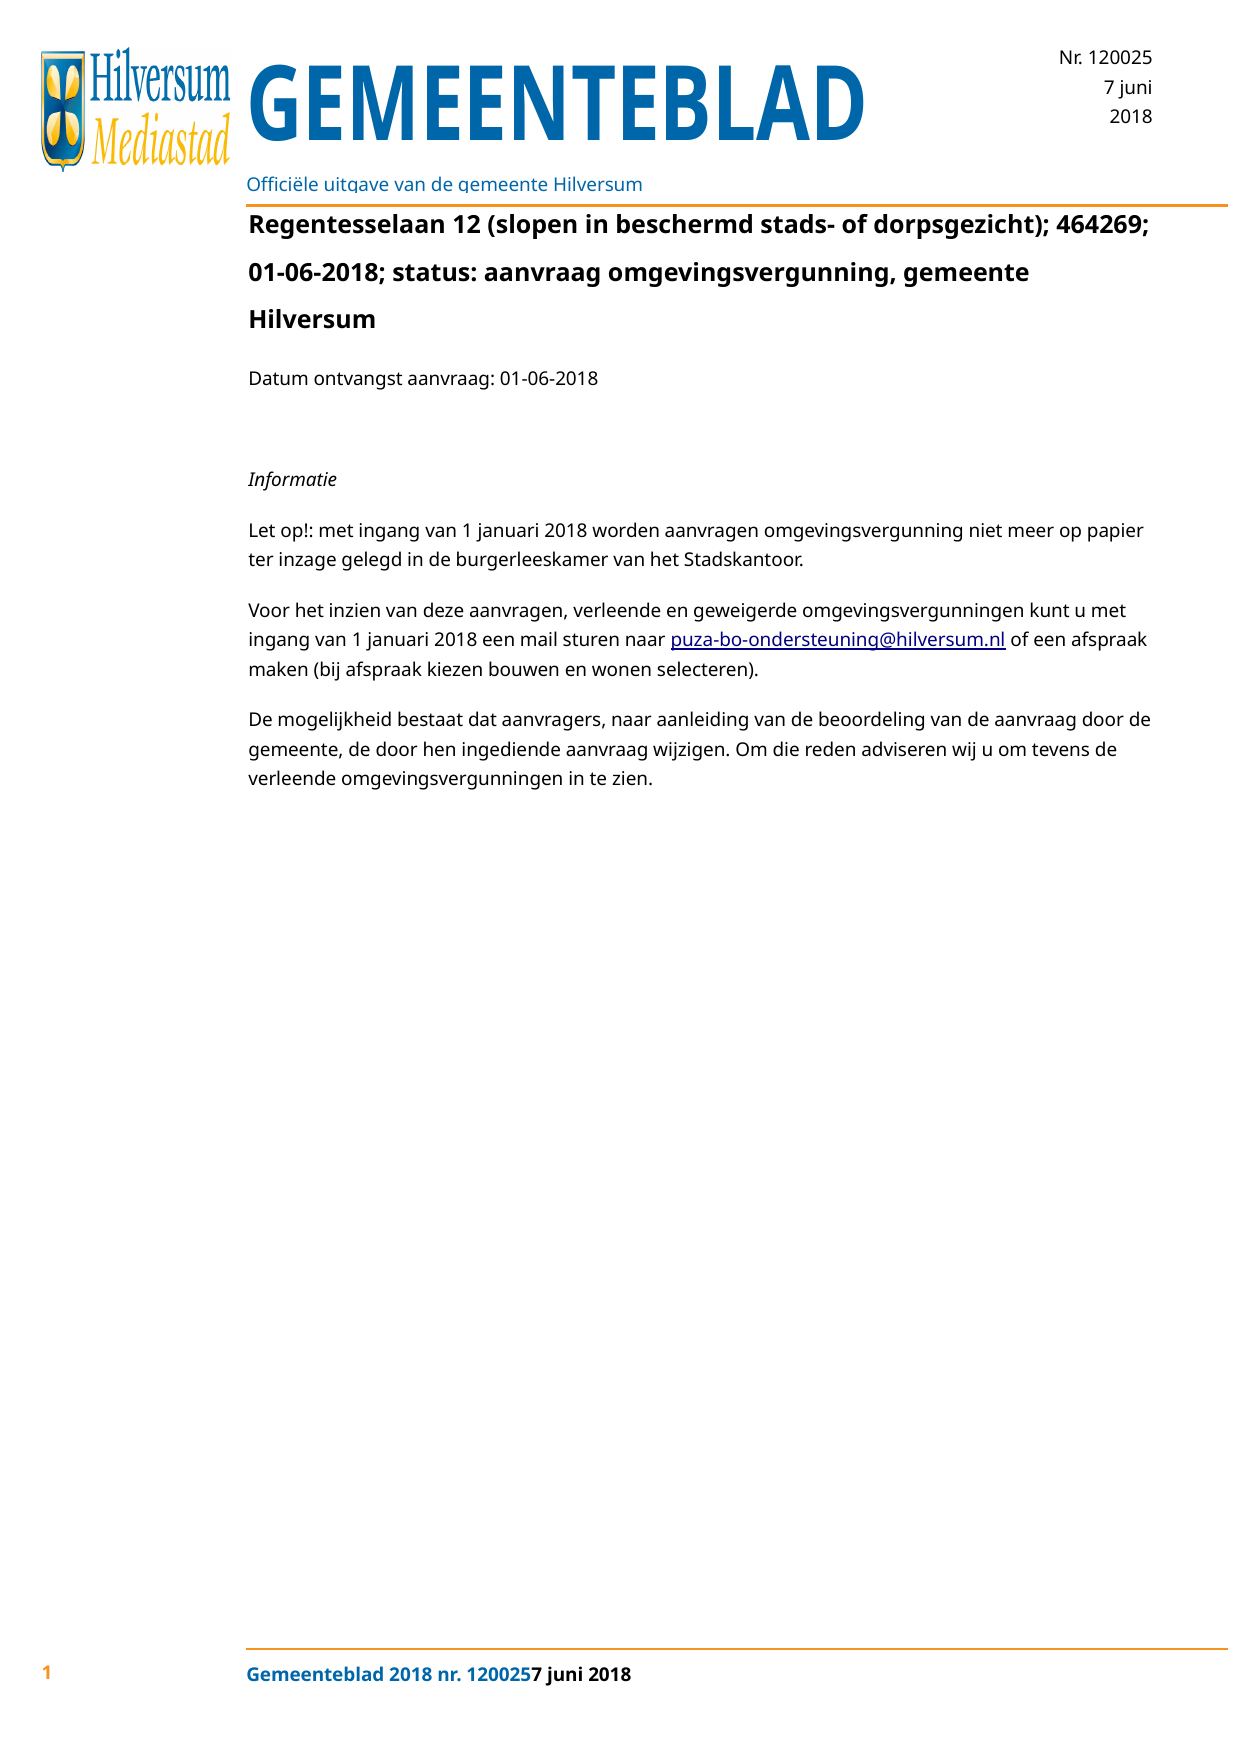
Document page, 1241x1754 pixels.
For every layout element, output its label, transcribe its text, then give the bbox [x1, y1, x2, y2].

text Let op!: met ingang van 1 januari 2018 worden aanvragen omgevingsvergunning niet meer op papier ter inzage gelegd in de burgerleeskamer van het Stadskantoor. [248, 517, 1152, 572]
text Datum ontvangst aanvraag: 01-06-2018 [248, 366, 1152, 391]
text Regentesselaan 12 (slopen in beschermd stads- of dorpsgezicht); 464269; 01-06-2018; status: aanvraag omgevingsvergunning, gemeente Hilversum [248, 207, 1152, 336]
picture [41, 47, 231, 172]
text De mogelijkheid bestaat dat aanvragers, naar aanleiding van de beoordeling van de aanvraag door de gemeente, de door hen ingediende aanvraag wijzigen. Om die reden adviseren wij u om tevens de verleende omgevingsvergunningen in te zien. [248, 706, 1152, 791]
text Voor het inzien van deze aanvragen, verleende en geweigerde omgevingsvergunningen kunt u met ingang van 1 januari 2018 een mail sturen naar puza-bo-ondersteuning@hilversum.nl of een afspraak maken (bij afspraak kiezen bouwen en wonen selecteren). [248, 597, 1152, 682]
text Informatie [248, 466, 1152, 492]
